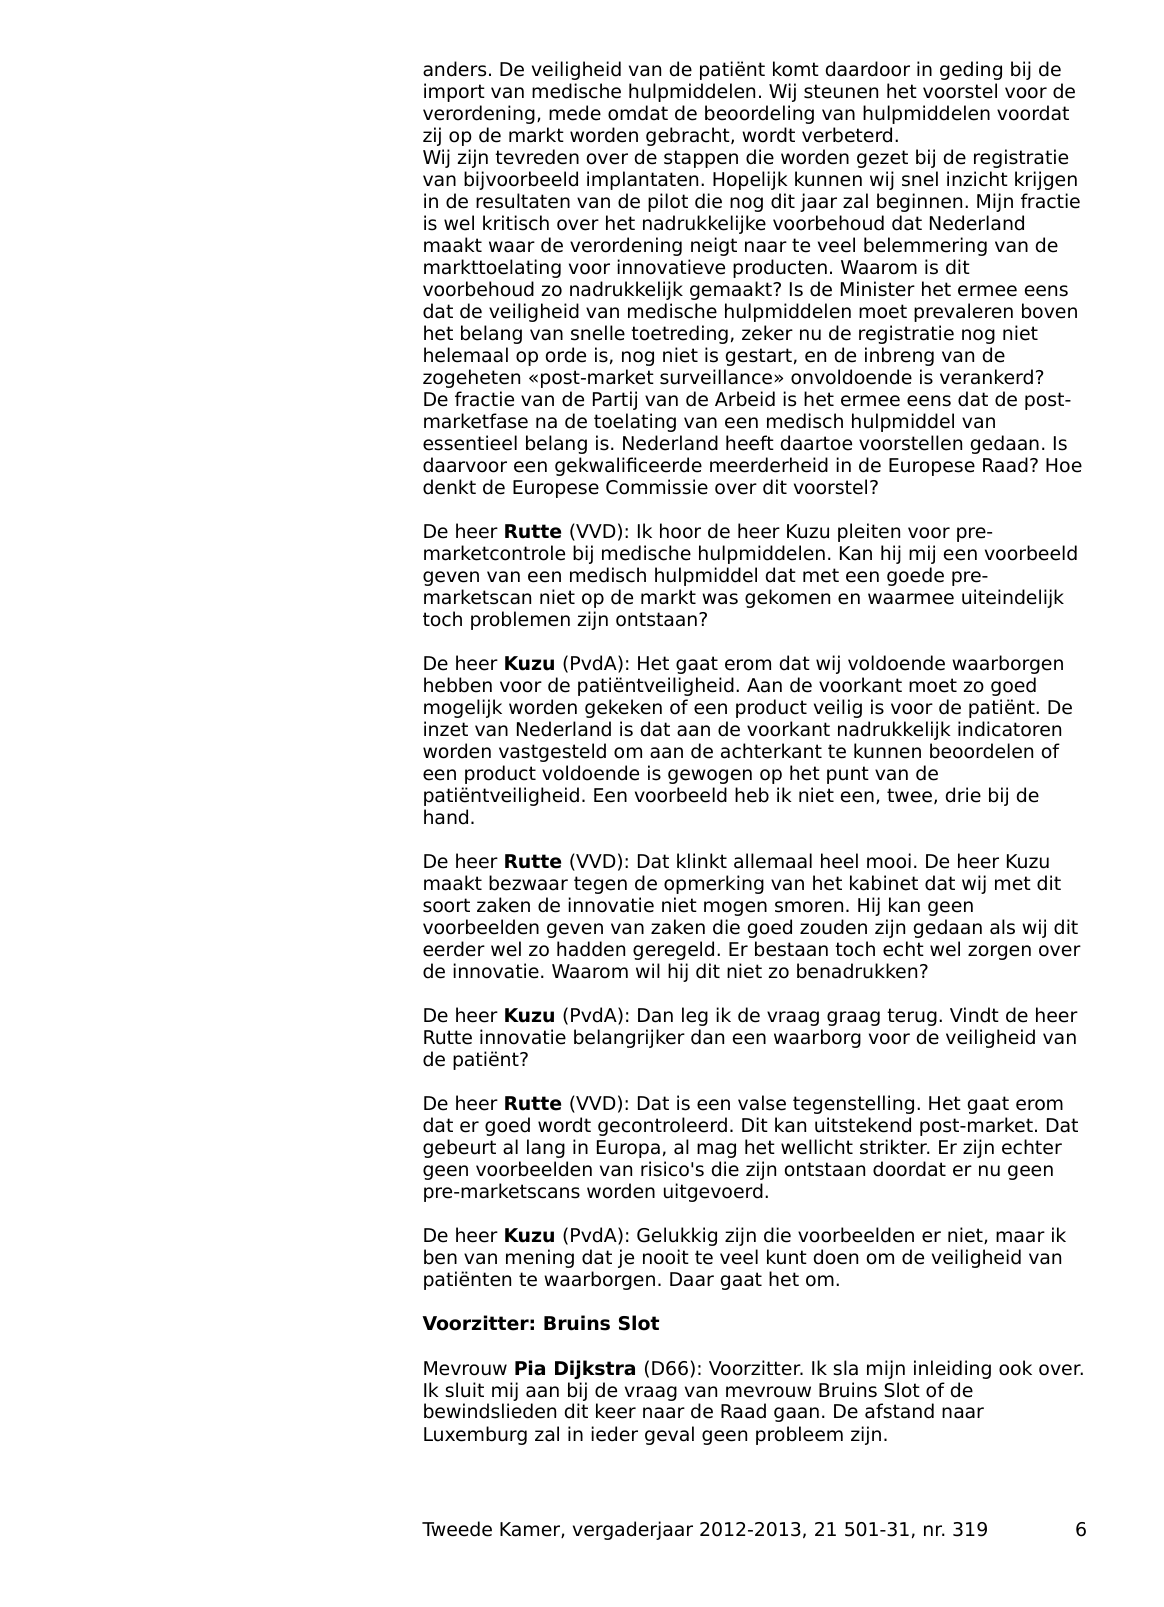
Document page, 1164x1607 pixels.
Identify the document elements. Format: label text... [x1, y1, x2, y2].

text De heer Kuzu (PvdA): Het gaat erom dat wij voldoende waarborgen hebben voor de patiëntveiligheid. Aan de voorkant moet zo goed mogelijk worden gekeken of een product veilig is voor de patiënt. De inzet van Nederland is dat aan de voorkant nadrukkelijk indicatoren worden vastgesteld om aan de achterkant te kunnen beoordelen of een product voldoende is gewogen op het punt van de patiëntveiligheid. Een voorbeeld heb ik niet een, twee, drie bij de hand. [422, 653, 1087, 829]
text De heer Kuzu (PvdA): Dan leg ik de vraag graag terug. Vindt de heer Rutte innovatie belangrijker dan een waarborg voor de veiligheid van de patiënt? [422, 1005, 1087, 1071]
text De heer Kuzu (PvdA): Gelukkig zijn die voorbeelden er niet, maar ik ben van mening dat je nooit te veel kunt doen om de veiligheid van patiënten te waarborgen. Daar gaat het om. [422, 1225, 1087, 1291]
text anders. De veiligheid van de patiënt komt daardoor in geding bij de import van medische hulpmiddelen. Wij steunen het voorstel voor de verordening, mede omdat de beoordeling van hulpmiddelen voordat zij op de markt worden gebracht, wordt verbeterd. [422, 59, 1087, 147]
text De heer Rutte (VVD): Ik hoor de heer Kuzu pleiten voor pre-marketcontrole bij medische hulpmiddelen. Kan hij mij een voorbeeld geven van een medisch hulpmiddel dat met een goede pre-marketscan niet op de markt was gekomen en waarmee uiteindelijk toch problemen zijn ontstaan? [422, 521, 1087, 631]
text Mevrouw Pia Dijkstra (D66): Voorzitter. Ik sla mijn inleiding ook over. [422, 1357, 1087, 1379]
text De heer Rutte (VVD): Dat is een valse tegenstelling. Het gaat erom dat er goed wordt gecontroleerd. Dit kan uitstekend post-market. Dat gebeurt al lang in Europa, al mag het wellicht strikter. Er zijn echter geen voorbeelden van risico's die zijn ontstaan doordat er nu geen pre-marketscans worden uitgevoerd. [422, 1093, 1087, 1203]
subtitle Voorzitter: Bruins Slot [422, 1313, 1087, 1335]
text De fractie van de Partij van de Arbeid is het ermee eens dat de post-marketfase na de toelating van een medisch hulpmiddel van essentieel belang is. Nederland heeft daartoe voorstellen gedaan. Is daarvoor een gekwalificeerde meerderheid in de Europese Raad? Hoe denkt de Europese Commissie over dit voorstel? [422, 389, 1087, 499]
text De heer Rutte (VVD): Dat klinkt allemaal heel mooi. De heer Kuzu maakt bezwaar tegen de opmerking van het kabinet dat wij met dit soort zaken de innovatie niet mogen smoren. Hij kan geen voorbeelden geven van zaken die goed zouden zijn gedaan als wij dit eerder wel zo hadden geregeld. Er bestaan toch echt wel zorgen over de innovatie. Waarom wil hij dit niet zo benadrukken? [422, 851, 1087, 983]
text Ik sluit mij aan bij de vraag van mevrouw Bruins Slot of de bewindslieden dit keer naar de Raad gaan. De afstand naar Luxemburg zal in ieder geval geen probleem zijn. [422, 1379, 1087, 1445]
text Wij zijn tevreden over de stappen die worden gezet bij de registratie van bijvoorbeeld implantaten. Hopelijk kunnen wij snel inzicht krijgen in de resultaten van de pilot die nog dit jaar zal beginnen. Mijn fractie is wel kritisch over het nadrukkelijke voorbehoud dat Nederland maakt waar de verordening neigt naar te veel belemmering van de markttoelating voor innovatieve producten. Waarom is dit voorbehoud zo nadrukkelijk gemaakt? Is de Minister het ermee eens dat de veiligheid van medische hulpmiddelen moet prevaleren boven het belang van snelle toetreding, zeker nu de registratie nog niet helemaal op orde is, nog niet is gestart, en de inbreng van de zogeheten «post-market surveillance» onvoldoende is verankerd? [422, 147, 1087, 389]
